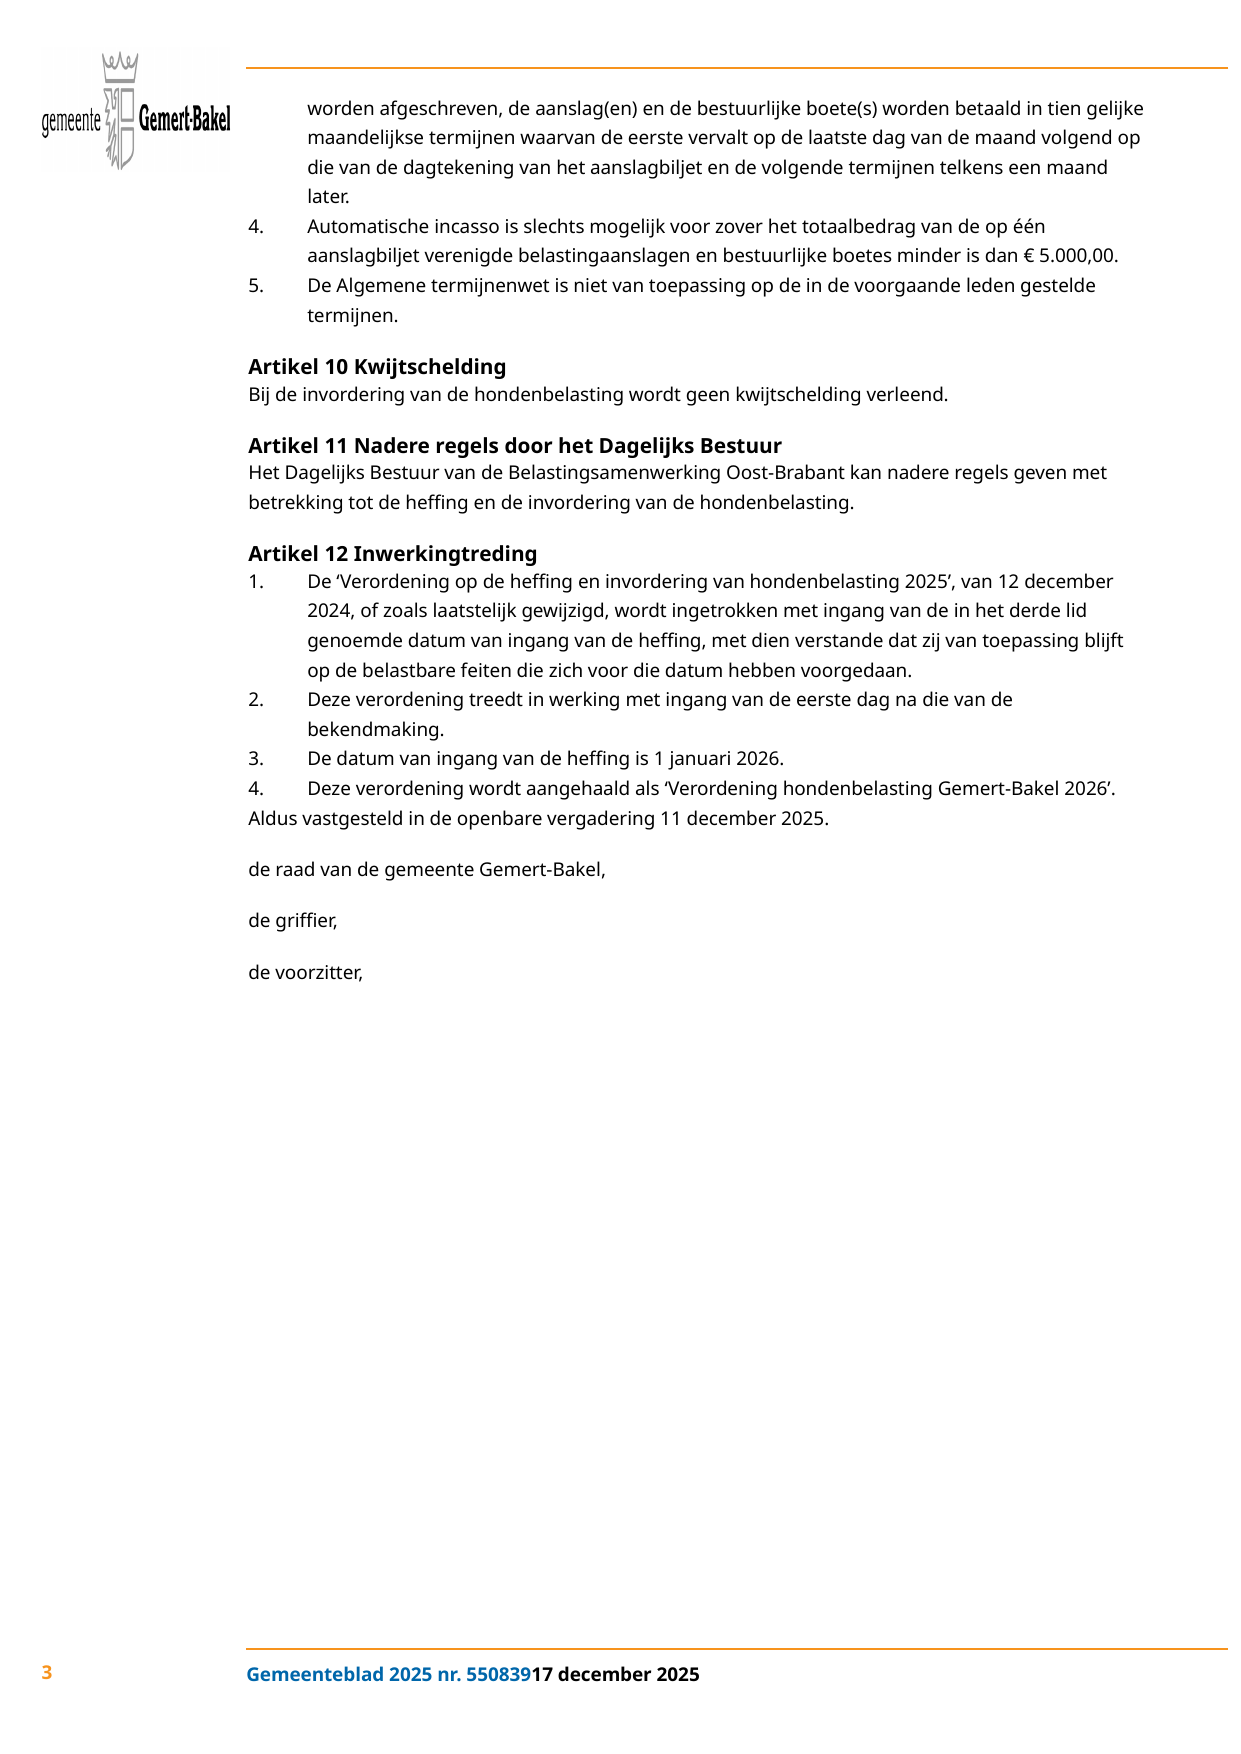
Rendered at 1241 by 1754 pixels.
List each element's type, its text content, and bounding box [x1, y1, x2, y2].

list De ‘Verordening op de heffing en invordering van hondenbelasting 2025’, van 12 december 2024, of zoals laatstelijk gewijzigd, wordt ingetrokken met ingang van de in het derde lid genoemde datum van ingang van de heffing, met dien verstande dat zij van toepassing blijft op de belastbare feiten die zich voor die datum hebben voorgedaan. [248, 568, 1152, 682]
list Automatische incasso is slechts mogelijk voor zover het totaalbedrag van de op één aanslagbiljet verenigde belastingaanslagen en bestuurlijke boetes minder is dan € 5.000,00. [248, 213, 1152, 268]
text Artikel 12 Inwerkingtreding [248, 539, 1152, 568]
list Deze verordening treedt in werking met ingang van de eerste dag na die van de bekendmaking. [248, 686, 1152, 742]
list worden afgeschreven, de aanslag(en) en de bestuurlijke boete(s) worden betaald in tien gelijke maandelijkse termijnen waarvan de eerste vervalt op de laatste dag van de maand volgend op die van de dagtekening van het aanslagbiljet en de volgende termijnen telkens een maand later. [248, 95, 1152, 209]
list De datum van ingang van de heffing is 1 januari 2026. [248, 746, 1152, 771]
text Het Dagelijks Bestuur van de Belastingsamenwerking Oost-Brabant kan nadere regels geven met betrekking tot de heffing en de invordering van de hondenbelasting. [248, 459, 1152, 515]
list De Algemene termijnenwet is niet van toepassing op de in de voorgaande leden gestelde termijnen. [248, 272, 1152, 328]
text Artikel 10 Kwijtschelding [248, 352, 1152, 381]
text de raad van de gemeente Gemert-Bakel, [248, 856, 1152, 882]
list Deze verordening wordt aangehaald als ‘Verordening hondenbelasting Gemert-Bakel 2026’. [248, 775, 1152, 801]
text Artikel 11 Nadere regels door het Dagelijks Bestuur [248, 431, 1152, 459]
picture [41, 47, 231, 172]
text Bij de invordering van de hondenbelasting wordt geen kwijtschelding verleend. [248, 381, 1152, 406]
text Aldus vastgesteld in de openbare vergadering 11 december 2025. [248, 805, 1152, 830]
text de griffier, [248, 908, 1152, 933]
text de voorzitter, [248, 959, 1152, 985]
